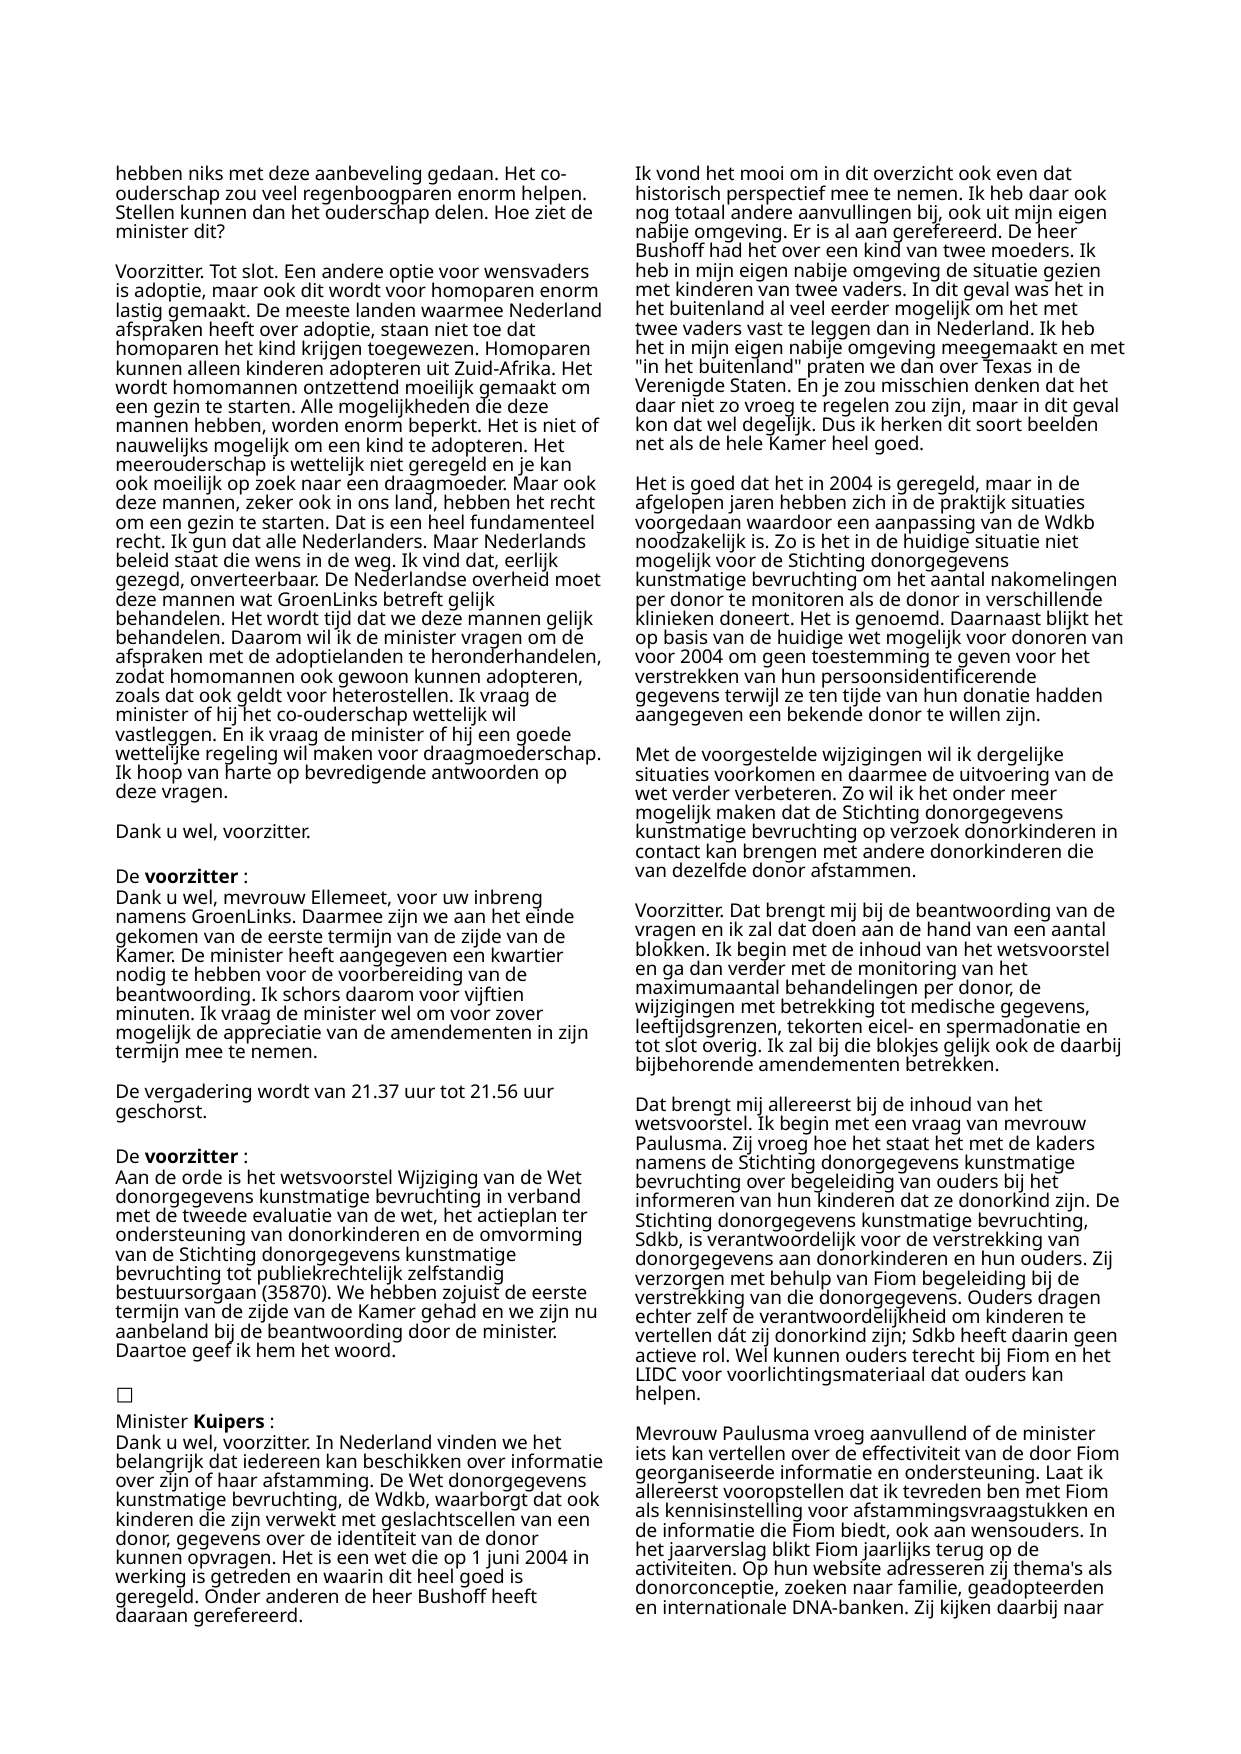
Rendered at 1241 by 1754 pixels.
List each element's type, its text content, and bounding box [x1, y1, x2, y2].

text De vergadering wordt van 21.37 uur tot 21.56 uur geschorst. [115, 1083, 605, 1122]
text Dank u wel, voorzitter. [115, 823, 605, 843]
text Voorzitter. Tot slot. Een andere optie voor wensvaders is adoptie, maar ook dit wordt voor homoparen enorm lastig gemaakt. De meeste landen waarmee Nederland afspraken heeft over adoptie, staan niet toe dat homoparen het kind krijgen toegewezen. Homoparen kunnen alleen kinderen adopteren uit Zuid-Afrika. Het wordt homomannen ontzettend moeilijk gemaakt om een gezin te starten. Alle mogelijkheden die deze mannen hebben, worden enorm beperkt. Het is niet of nauwelijks mogelijk om een kind te adopteren. Het meerouderschap is wettelijk niet geregeld en je kan ook moeilijk op zoek naar een draagmoeder. Maar ook deze mannen, zeker ook in ons land, hebben het recht om een gezin te starten. Dat is een heel fundamenteel recht. Ik gun dat alle Nederlanders. Maar Nederlands beleid staat die wens in de weg. Ik vind dat, eerlijk gezegd, onverteerbaar. De Nederlandse overheid moet deze mannen wat GroenLinks betreft gelijk behandelen. Het wordt tijd dat we deze mannen gelijk behandelen. Daarom wil ik de minister vragen om de afspraken met de adoptielanden te heronderhandelen, zodat homomannen ook gewoon kunnen adopteren, zoals dat ook geldt voor heterostellen. Ik vraag de minister of hij het co-ouderschap wettelijk wil vastleggen. En ik vraag de minister of hij een goede wettelijke regeling wil maken voor draagmoederschap. Ik hoop van harte op bevredigende antwoorden op deze vragen. [115, 263, 605, 803]
text hebben niks met deze aanbeveling gedaan. Het co-ouderschap zou veel regenboogparen enorm helpen. Stellen kunnen dan het ouderschap delen. Hoe ziet de minister dit? [115, 165, 605, 242]
text Aan de orde is het wetsvoorstel Wijziging van de Wet donorgegevens kunstmatige bevruchting in verband met de tweede evaluatie van de wet, het actieplan ter ondersteuning van donorkinderen en de omvorming van de Stichting donorgegevens kunstmatige bevruchting tot publiekrechtelijk zelfstandig bestuursorgaan (35870). We hebben zojuist de eerste termijn van de zijde van de Kamer gehad en we zijn nu aanbeland bij de beantwoording door de minister. Daartoe geef ik hem het woord. [115, 1169, 605, 1361]
text Mevrouw Paulusma vroeg aanvullend of de minister iets kan vertellen over de effectiviteit van de door Fiom georganiseerde informatie en ondersteuning. Laat ik allereerst vooropstellen dat ik tevreden ben met Fiom als kennisinstelling voor afstammingsvraagstukken en de informatie die Fiom biedt, ook aan wensouders. In het jaarverslag blikt Fiom jaarlijks terug op de activiteiten. Op hun website adresseren zij thema's als donorconceptie, zoeken naar familie, geadopteerden en internationale DNA-banken. Zij kijken daarbij naar [635, 1425, 1125, 1618]
text Met de voorgestelde wijzigingen wil ik dergelijke situaties voorkomen en daarmee de uitvoering van de wet verder verbeteren. Zo wil ik het onder meer mogelijk maken dat de Stichting donorgegevens kunstmatige bevruchting op verzoek donorkinderen in contact kan brengen met andere donorkinderen die van dezelfde donor afstammen. [635, 746, 1125, 881]
text Ik vond het mooi om in dit overzicht ook even dat historisch perspectief mee te nemen. Ik heb daar ook nog totaal andere aanvullingen bij, ook uit mijn eigen nabije omgeving. Er is al aan gerefereerd. De heer Bushoff had het over een kind van twee moeders. Ik heb in mijn eigen nabije omgeving de situatie gezien met kinderen van twee vaders. In dit geval was het in het buitenland al veel eerder mogelijk om het met twee vaders vast te leggen dan in Nederland. Ik heb het in mijn eigen nabije omgeving meegemaakt en met "in het buitenland" praten we dan over Texas in de Verenigde Staten. En je zou misschien denken dat het daar niet zo vroeg te regelen zou zijn, maar in dit geval kon dat wel degelijk. Dus ik herken dit soort beelden net als de hele Kamer heel goed. [635, 165, 1125, 454]
text Dat brengt mij allereerst bij de inhoud van het wetsvoorstel. Ik begin met een vraag van mevrouw Paulusma. Zij vroeg hoe het staat het met de kaders namens de Stichting donorgegevens kunstmatige bevruchting over begeleiding van ouders bij het informeren van hun kinderen dat ze donorkind zijn. De Stichting donorgegevens kunstmatige bevruchting, Sdkb, is verantwoordelijk voor de verstrekking van donorgegevens aan donorkinderen en hun ouders. Zij verzorgen met behulp van Fiom begeleiding bij de verstrekking van die donorgegevens. Ouders dragen echter zelf de verantwoordelijkheid om kinderen te vertellen dát zij donorkind zijn; Sdkb heeft daarin geen actieve rol. Wel kunnen ouders terecht bij Fiom en het LIDC voor voorlichtingsmateriaal dat ouders kan helpen. [635, 1096, 1125, 1404]
text Het is goed dat het in 2004 is geregeld, maar in de afgelopen jaren hebben zich in de praktijk situaties voorgedaan waardoor een aanpassing van de Wdkb noodzakelijk is. Zo is het in de huidige situatie niet mogelijk voor de Stichting donorgegevens kunstmatige bevruchting om het aantal nakomelingen per donor te monitoren als de donor in verschillende klinieken doneert. Het is genoemd. Daarnaast blijkt het op basis van de huidige wet mogelijk voor donoren van voor 2004 om geen toestemming te geven voor het verstrekken van hun persoonsidentificerende gegevens terwijl ze ten tijde van hun donatie hadden aangegeven een bekende donor te willen zijn. [635, 475, 1125, 726]
text Voorzitter. Dat brengt mij bij de beantwoording van de vragen en ik zal dat doen aan de hand van een aantal blokken. Ik begin met de inhoud van het wetsvoorstel en ga dan verder met de monitoring van het maximumaantal behandelingen per donor, de wijzigingen met betrekking tot medische gegevens, leeftijdsgrenzen, tekorten eicel- en spermadonatie en tot slot overig. Ik zal bij die blokjes gelijk ook de daarbij bijbehorende amendementen betrekken. [635, 902, 1125, 1075]
text De voorzitter : [115, 1143, 605, 1169]
text Minister Kuipers : [115, 1408, 605, 1434]
text De voorzitter : [115, 863, 605, 889]
text ⬜ [115, 1382, 605, 1408]
text Dank u wel, mevrouw Ellemeet, voor uw inbreng namens GroenLinks. Daarmee zijn we aan het einde gekomen van de eerste termijn van de zijde van de Kamer. De minister heeft aangegeven een kwartier nodig te hebben voor de voorbereiding van de beantwoording. Ik schors daarom voor vijftien minuten. Ik vraag de minister wel om voor zover mogelijk de appreciatie van de amendementen in zijn termijn mee te nemen. [115, 889, 605, 1063]
text Dank u wel, voorzitter. In Nederland vinden we het belangrijk dat iedereen kan beschikken over informatie over zijn of haar afstamming. De Wet donorgegevens kunstmatige bevruchting, de Wdkb, waarborgt dat ook kinderen die zijn verwekt met geslachtscellen van een donor, gegevens over de identiteit van de donor kunnen opvragen. Het is een wet die op 1 juni 2004 in werking is getreden en waarin dit heel goed is geregeld. Onder anderen de heer Bushoff heeft daaraan gerefereerd. [115, 1434, 605, 1626]
